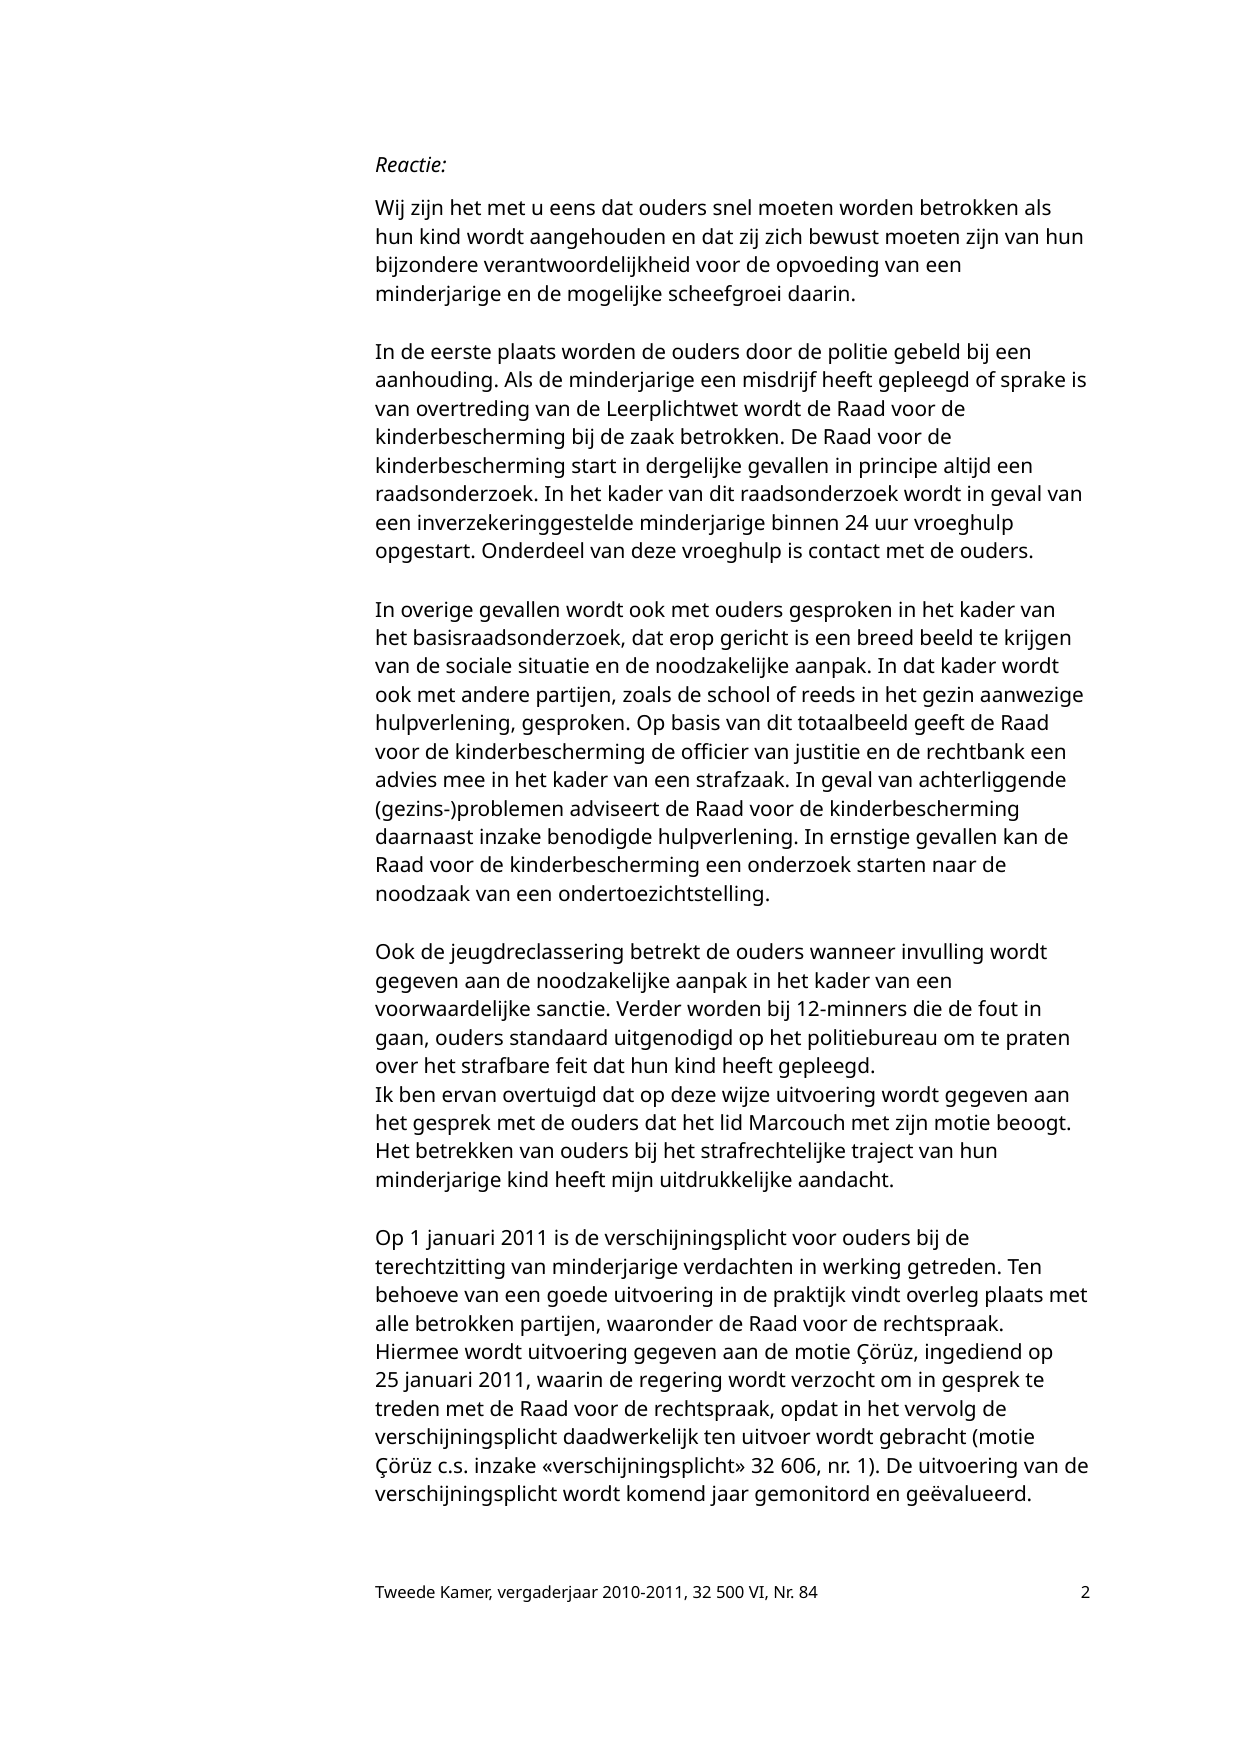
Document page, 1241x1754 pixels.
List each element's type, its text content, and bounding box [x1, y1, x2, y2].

text Reactie: [375, 150, 1090, 178]
text Wij zijn het met u eens dat ouders snel moeten worden betrokken als hun kind wordt aangehouden en dat zij zich bewust moeten zijn van hun bijzondere verantwoordelijkheid voor de opvoeding van een minderjarige en de mogelijke scheefgroei daarin. [375, 193, 1090, 307]
text Op 1 januari 2011 is de verschijningsplicht voor ouders bij de terechtzitting van minderjarige verdachten in werking getreden. Ten behoeve van een goede uitvoering in de praktijk vindt overleg plaats met alle betrokken partijen, waaronder de Raad voor de rechtspraak. Hiermee wordt uitvoering gegeven aan de motie Çörüz, ingediend op 25 januari 2011, waarin de regering wordt verzocht om in gesprek te treden met de Raad voor de rechtspraak, opdat in het vervolg de verschijningsplicht daadwerkelijk ten uitvoer wordt gebracht (motie Çörüz c.s. inzake «verschijningsplicht» 32 606, nr. 1). De uitvoering van de verschijningsplicht wordt komend jaar gemonitord en geëvalueerd. [375, 1223, 1090, 1508]
text Ik ben ervan overtuigd dat op deze wijze uitvoering wordt gegeven aan het gesprek met de ouders dat het lid Marcouch met zijn motie beoogt. Het betrekken van ouders bij het strafrechtelijke traject van hun minderjarige kind heeft mijn uitdrukkelijke aandacht. [375, 1080, 1090, 1193]
text In de eerste plaats worden de ouders door de politie gebeld bij een aanhouding. Als de minderjarige een misdrijf heeft gepleegd of sprake is van overtreding van de Leerplichtwet wordt de Raad voor de kinderbescherming bij de zaak betrokken. De Raad voor de kinderbescherming start in dergelijke gevallen in principe altijd een raadsonderzoek. In het kader van dit raadsonderzoek wordt in geval van een inverzekeringgestelde minderjarige binnen 24 uur vroeghulp opgestart. Onderdeel van deze vroeghulp is contact met de ouders. [375, 337, 1090, 565]
text Ook de jeugdreclassering betrekt de ouders wanneer invulling wordt gegeven aan de noodzakelijke aanpak in het kader van een voorwaardelijke sanctie. Verder worden bij 12-minners die de fout in gaan, ouders standaard uitgenodigd op het politiebureau om te praten over het strafbare feit dat hun kind heeft gepleegd. [375, 937, 1090, 1080]
text In overige gevallen wordt ook met ouders gesproken in het kader van het basisraadsonderzoek, dat erop gericht is een breed beeld te krijgen van de sociale situatie en de noodzakelijke aanpak. In dat kader wordt ook met andere partijen, zoals de school of reeds in het gezin aanwezige hulpverlening, gesproken. Op basis van dit totaalbeeld geeft de Raad voor de kinderbescherming de officier van justitie en de rechtbank een advies mee in het kader van een strafzaak. In geval van achterliggende (gezins-)problemen adviseert de Raad voor de kinderbescherming daarnaast inzake benodigde hulpverlening. In ernstige gevallen kan de Raad voor de kinderbescherming een onderzoek starten naar de noodzaak van een ondertoezichtstelling. [375, 595, 1090, 907]
